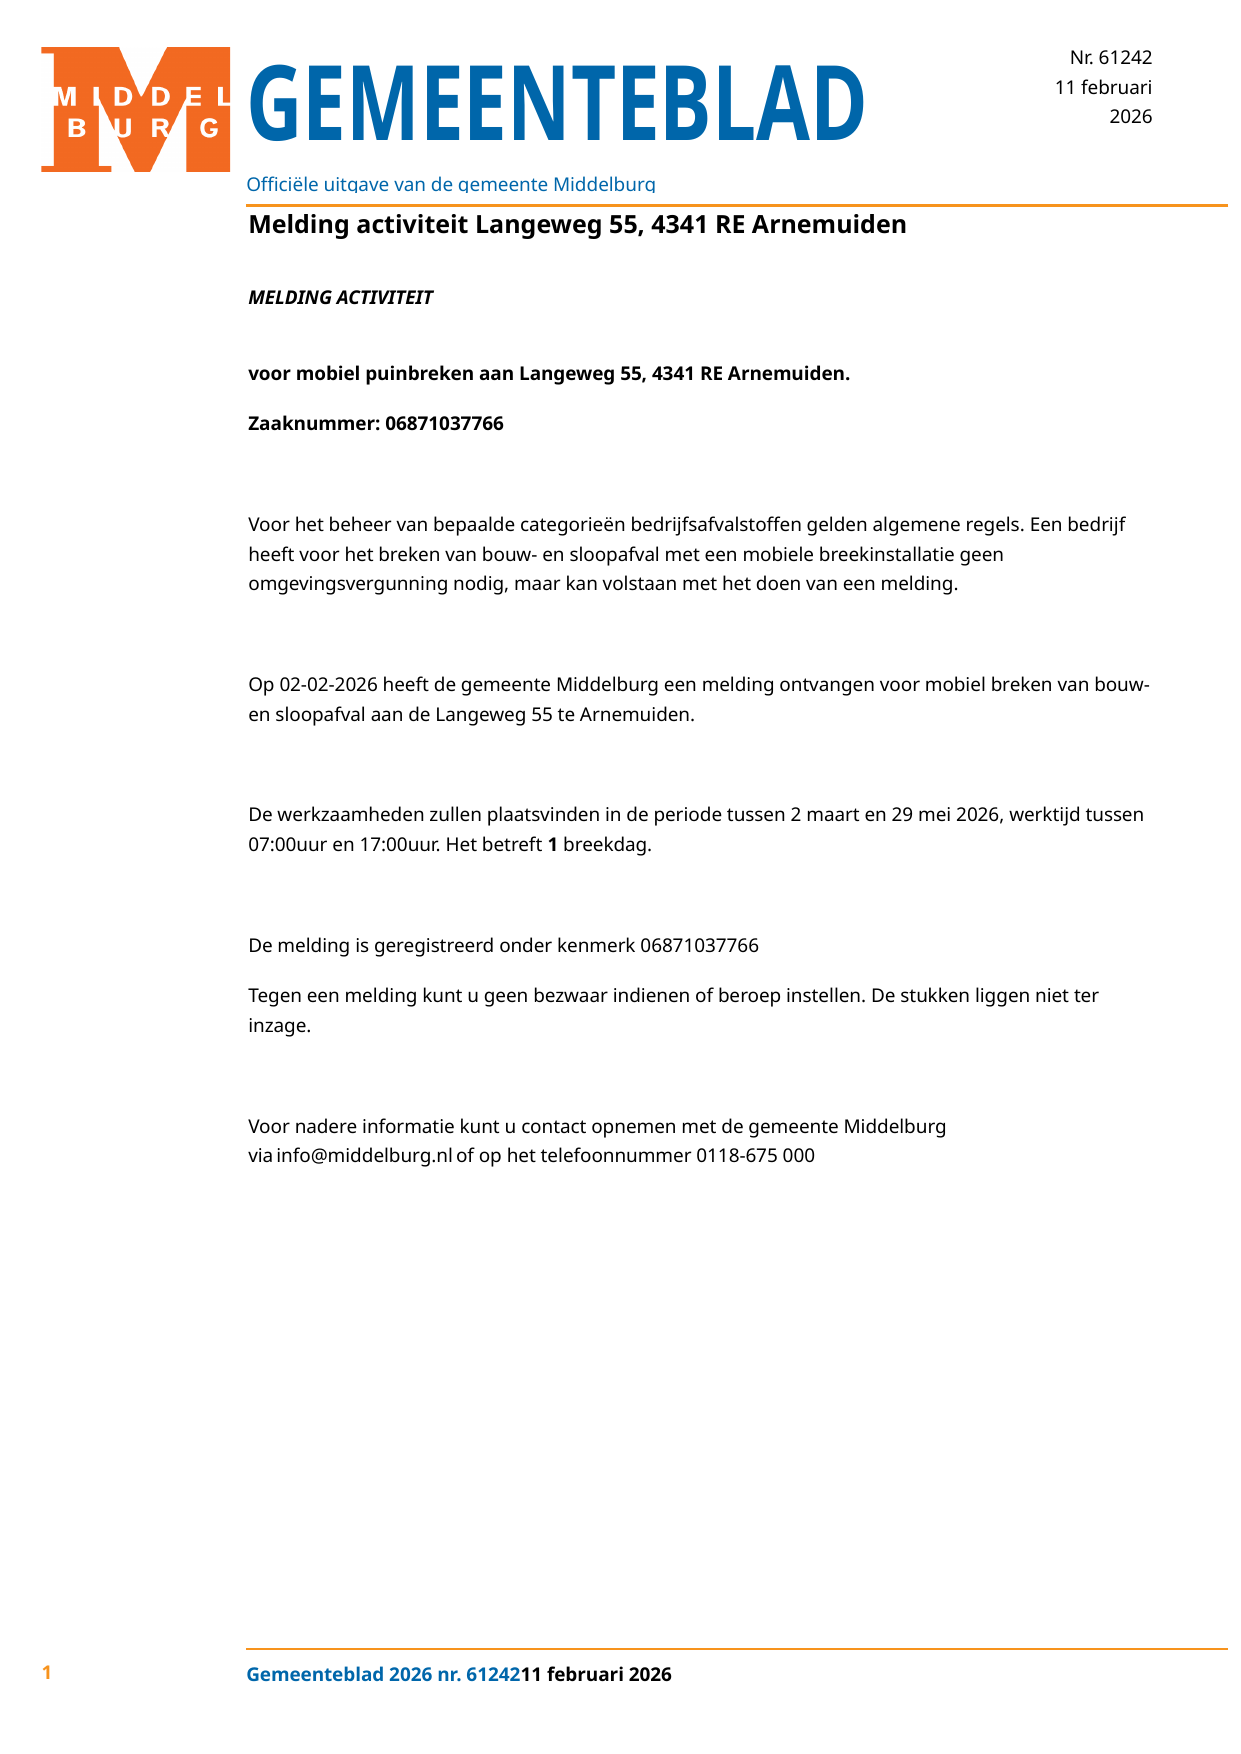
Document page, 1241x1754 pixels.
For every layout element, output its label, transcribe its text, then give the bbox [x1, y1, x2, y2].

text Voor nadere informatie kunt u contact opnemen met de gemeente Middelburg via info@middelburg.nl of op het telefoonnummer 0118-675 000 [248, 1113, 1152, 1168]
picture [41, 47, 231, 172]
text De werkzaamheden zullen plaatsvinden in de periode tussen 2 maart en 29 mei 2026, werktijd tussen 07:00uur en 17:00uur. Het betreft 1 breekdag. [248, 802, 1152, 857]
text MELDING ACTIVITEIT [248, 284, 1152, 309]
text Zaaknummer: 06871037766 [248, 410, 1152, 436]
text Op 02-02-2026 heeft de gemeente Middelburg een melding ontvangen voor mobiel breken van bouw- en sloopafval aan de Langeweg 55 te Arnemuiden. [248, 671, 1152, 727]
text Melding activiteit Langeweg 55, 4341 RE Arnemuiden [248, 207, 1152, 241]
text De melding is geregistreerd onder kenmerk 06871037766 [248, 932, 1152, 958]
text voor mobiel puinbreken aan Langeweg 55, 4341 RE Arnemuiden. [248, 360, 1152, 386]
text Tegen een melding kunt u geen bezwaar indienen of beroep instellen. De stukken liggen niet ter inzage. [248, 982, 1152, 1038]
text Voor het beheer van bepaalde categorieën bedrijfsafvalstoffen gelden algemene regels. Een bedrijf heeft voor het breken van bouw- en sloopafval met een mobiele breekinstallatie geen omgevingsvergunning nodig, maar kan volstaan met het doen van een melding. [248, 511, 1152, 596]
